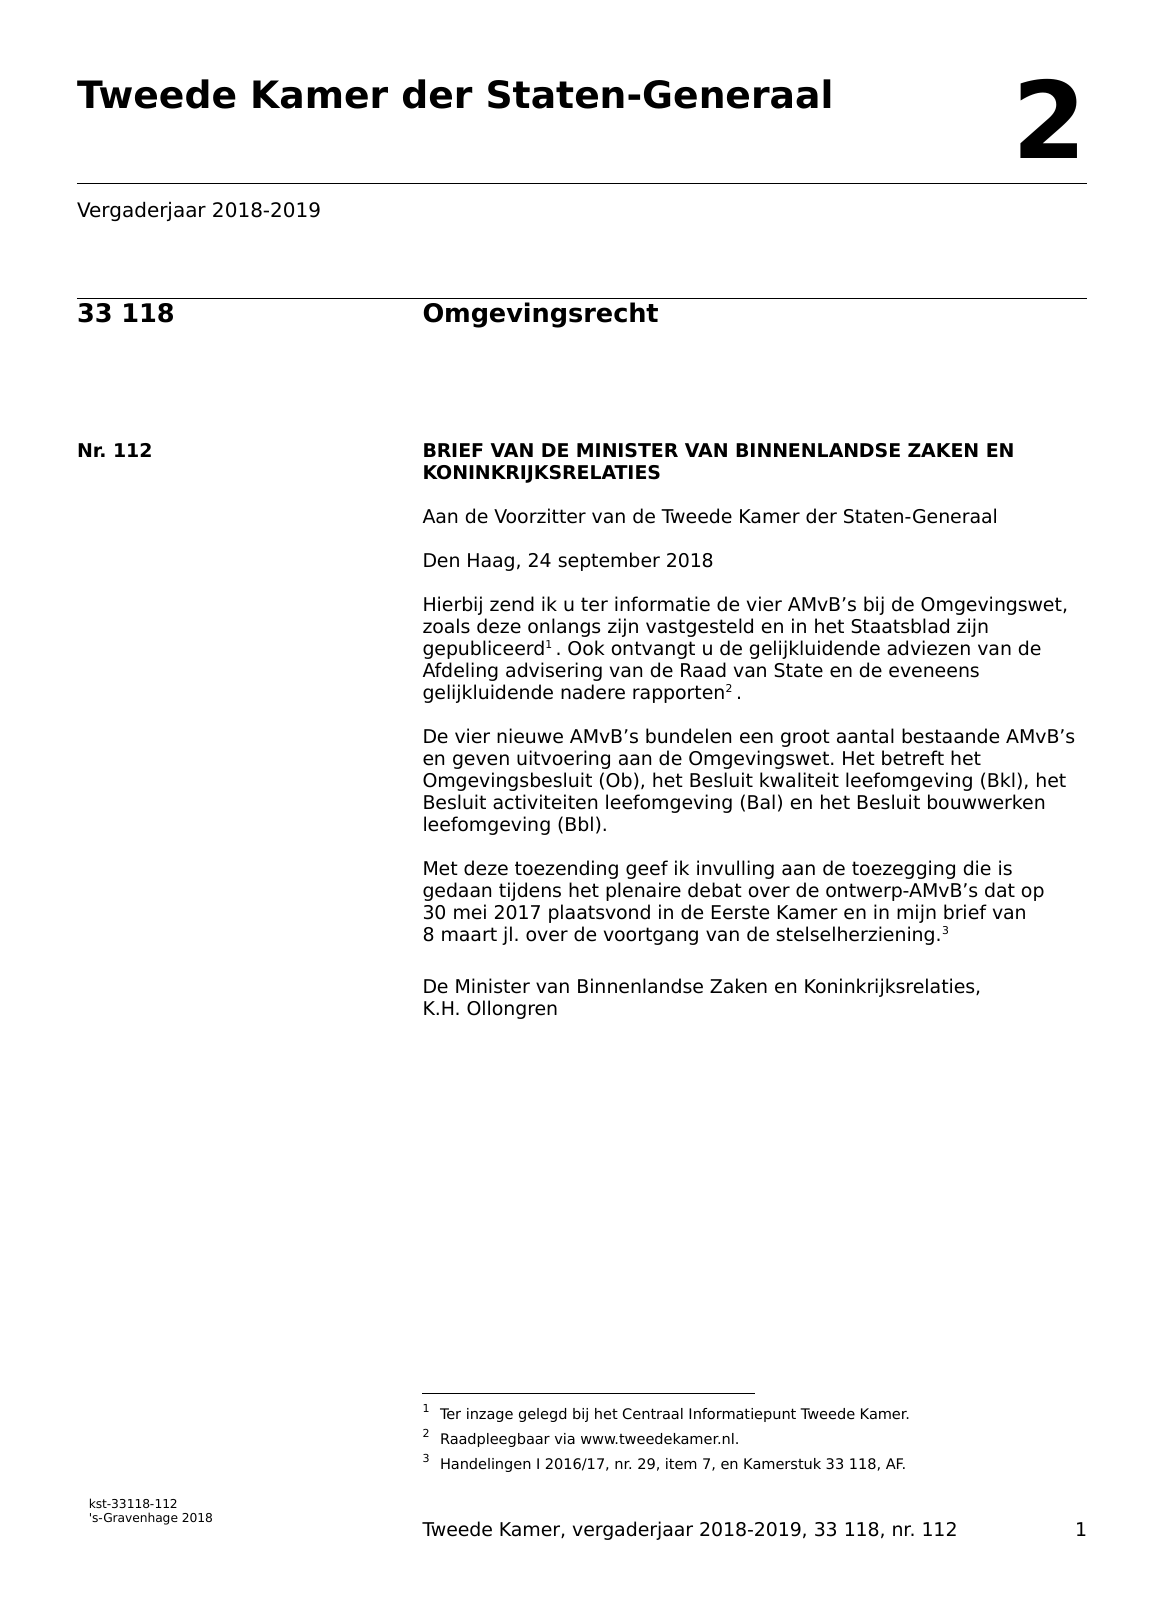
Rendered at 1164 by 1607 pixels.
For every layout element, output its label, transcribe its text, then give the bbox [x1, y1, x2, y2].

subtitle 33 118 Omgevingsrecht [77, 299, 1087, 329]
table_header 2 [886, 59, 1087, 183]
text Handelingen I 2016/17, nr. 29, item 7, en Kamerstuk 33 118, AF. [422, 1452, 1087, 1474]
text Aan de Voorzitter van de Tweede Kamer der Staten-Generaal [422, 506, 1087, 528]
subtitle Nr. 112 BRIEF VAN DE MINISTER VAN BINNENLANDSE ZAKEN EN KONINKRIJKSRELATIES [77, 440, 1087, 484]
text Hierbij zend ik u ter informatie de vier AMvB’s bij de Omgevingswet, zoals deze onlangs zijn vastgesteld en in het Staatsblad zijn gepubliceerd. Ook ontvangt u de gelijkluidende adviezen van de Afdeling advisering van de Raad van State en de eveneens gelijkluidende nadere rapporten. [422, 594, 1087, 704]
table_header Tweede Kamer der Staten-Generaal [77, 59, 886, 183]
table_cell Vergaderjaar 2018-2019 [77, 184, 1087, 298]
text Ter inzage gelegd bij het Centraal Informatiepunt Tweede Kamer. [422, 1402, 1087, 1424]
text 's-Gravenhage 2018 [88, 1511, 323, 1525]
text kst-33118-112 [88, 1497, 323, 1511]
text Den Haag, 24 september 2018 [422, 550, 1087, 572]
text Raadpleegbaar via www.tweedekamer.nl. [422, 1427, 1087, 1449]
text Met deze toezending geef ik invulling aan de toezegging die is gedaan tijdens het plenaire debat over de ontwerp-AMvB’s dat op 30 mei 2017 plaatsvond in de Eerste Kamer en in mijn brief van 8 maart jl. over de voortgang van de stelselherziening. [422, 858, 1087, 946]
text De Minister van Binnenlandse Zaken en Koninkrijksrelaties, K.H. Ollongren [422, 976, 1087, 1020]
text De vier nieuwe AMvB’s bundelen een groot aantal bestaande AMvB’s en geven uitvoering aan de Omgevingswet. Het betreft het Omgevingsbesluit (Ob), het Besluit kwaliteit leefomgeving (Bkl), het Besluit activiteiten leefomgeving (Bal) en het Besluit bouwwerken leefomgeving (Bbl). [422, 726, 1087, 836]
